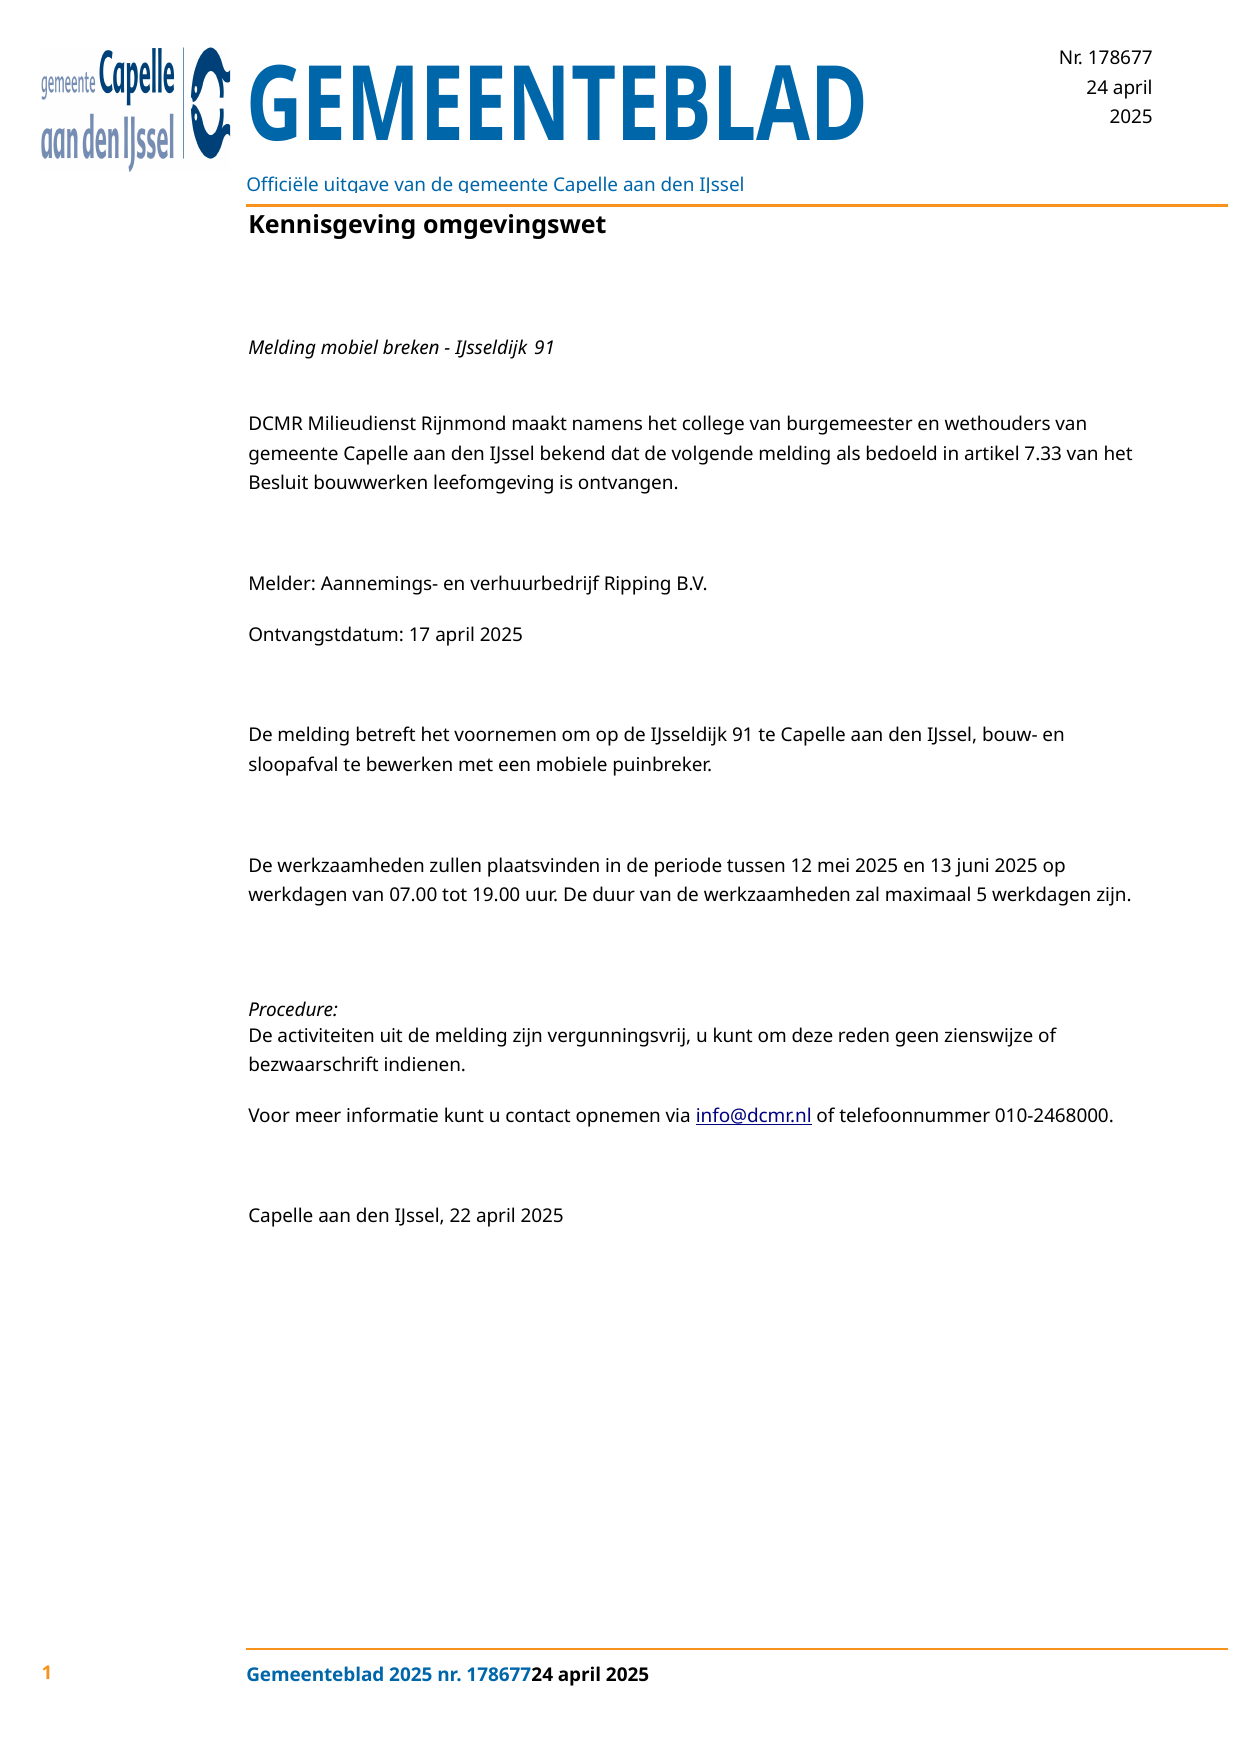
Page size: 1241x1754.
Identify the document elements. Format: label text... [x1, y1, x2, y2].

picture [41, 47, 231, 172]
text Melding mobiel breken - IJsseldijk 91 [248, 334, 1152, 360]
text Ontvangstdatum: 17 april 2025 [248, 621, 1152, 647]
text Kennisgeving omgevingswet [248, 207, 1152, 241]
text DCMR Milieudienst Rijnmond maakt namens het college van burgemeester en wethouders van gemeente Capelle aan den IJssel bekend dat de volgende melding als bedoeld in artikel 7.33 van het Besluit bouwwerken leefomgeving is ontvangen. [248, 410, 1152, 495]
text Capelle aan den IJssel, 22 april 2025 [248, 1203, 1152, 1228]
text Procedure: [248, 996, 1152, 1022]
text Voor meer informatie kunt u contact opnemen via info@dcmr.nl of telefoonnummer 010-2468000. [248, 1102, 1152, 1127]
text De activiteiten uit de melding zijn vergunningsvrij, u kunt om deze reden geen zienswijze of bezwaarschrift indienen. [248, 1022, 1152, 1077]
text De werkzaamheden zullen plaatsvinden in de periode tussen 12 mei 2025 en 13 juni 2025 op werkdagen van 07.00 tot 19.00 uur. De duur van de werkzaamheden zal maximaal 5 werkdagen zijn. [248, 852, 1152, 907]
text Melder: Aannemings- en verhuurbedrijf Ripping B.V. [248, 570, 1152, 596]
text De melding betreft het voornemen om op de IJsseldijk 91 te Capelle aan den IJssel, bouw- en sloopafval te bewerken met een mobiele puinbreker. [248, 722, 1152, 777]
